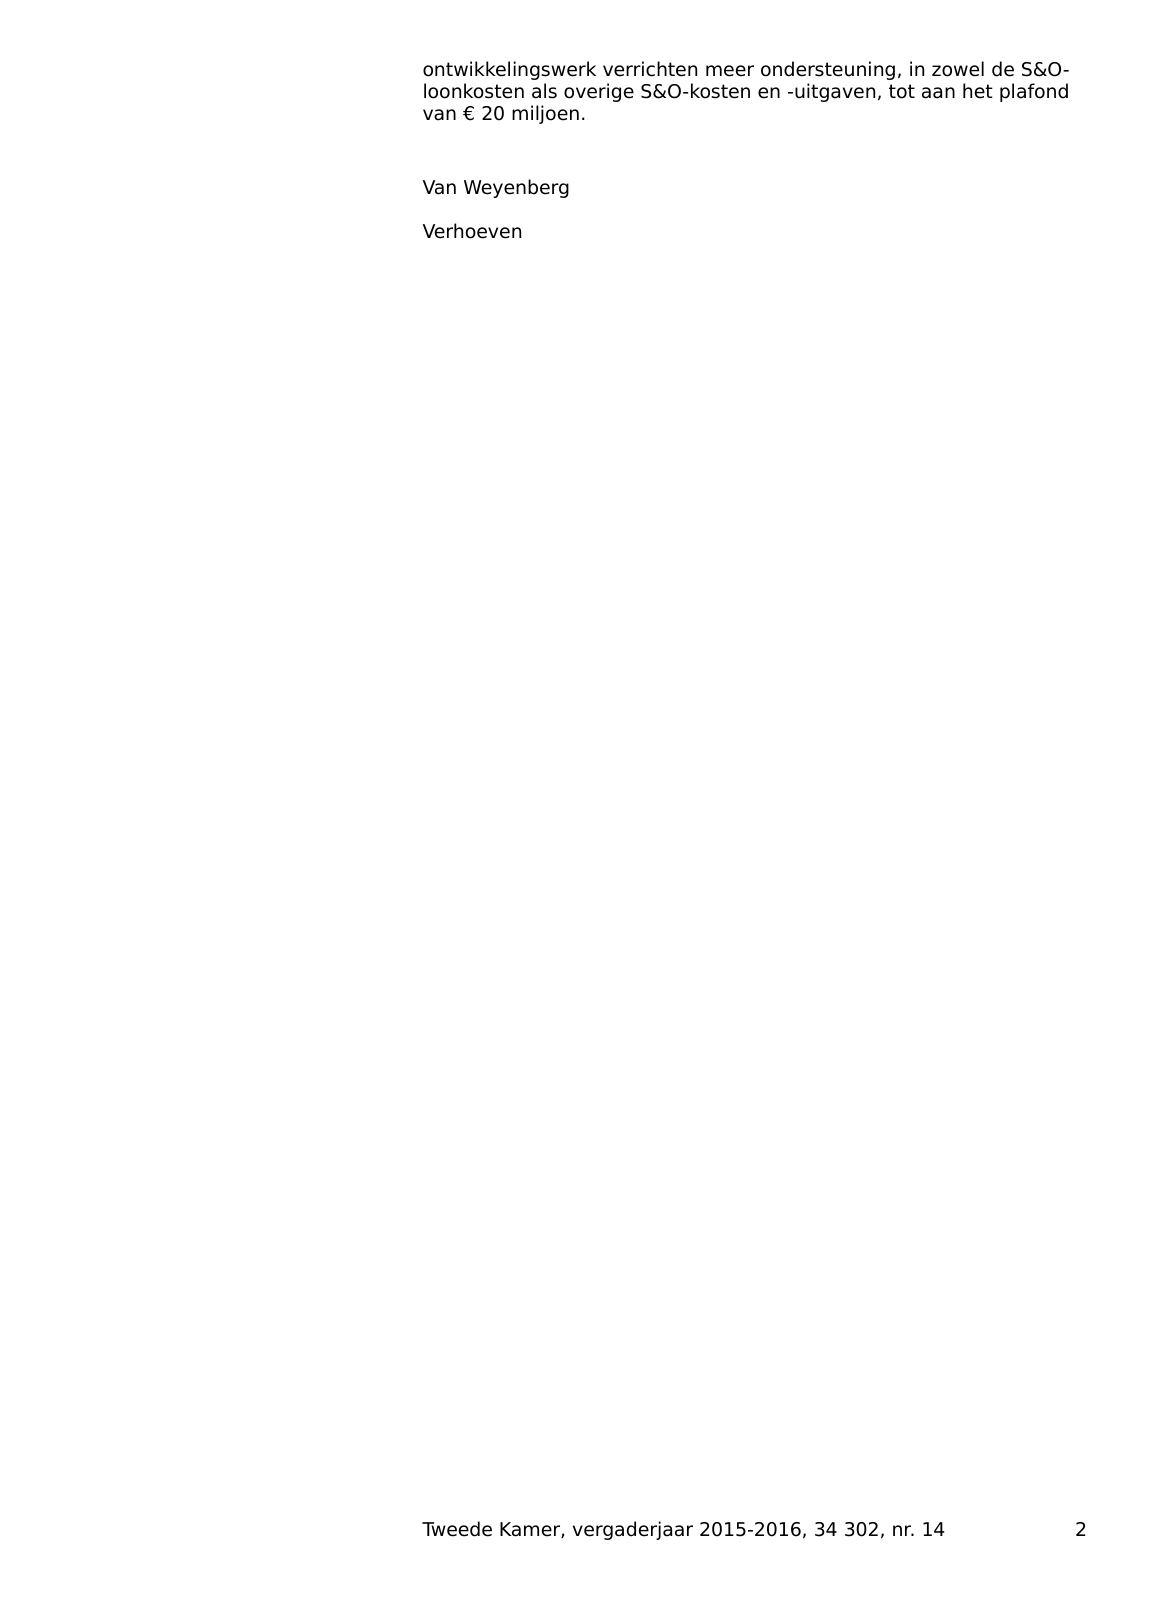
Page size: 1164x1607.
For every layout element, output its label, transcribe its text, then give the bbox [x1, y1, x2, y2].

text ontwikkelingswerk verrichten meer ondersteuning, in zowel de S&O-loonkosten als overige S&O-kosten en -uitgaven, tot aan het plafond van € 20 miljoen. [422, 59, 1087, 125]
text Van Weyenberg Verhoeven [422, 155, 1087, 243]
